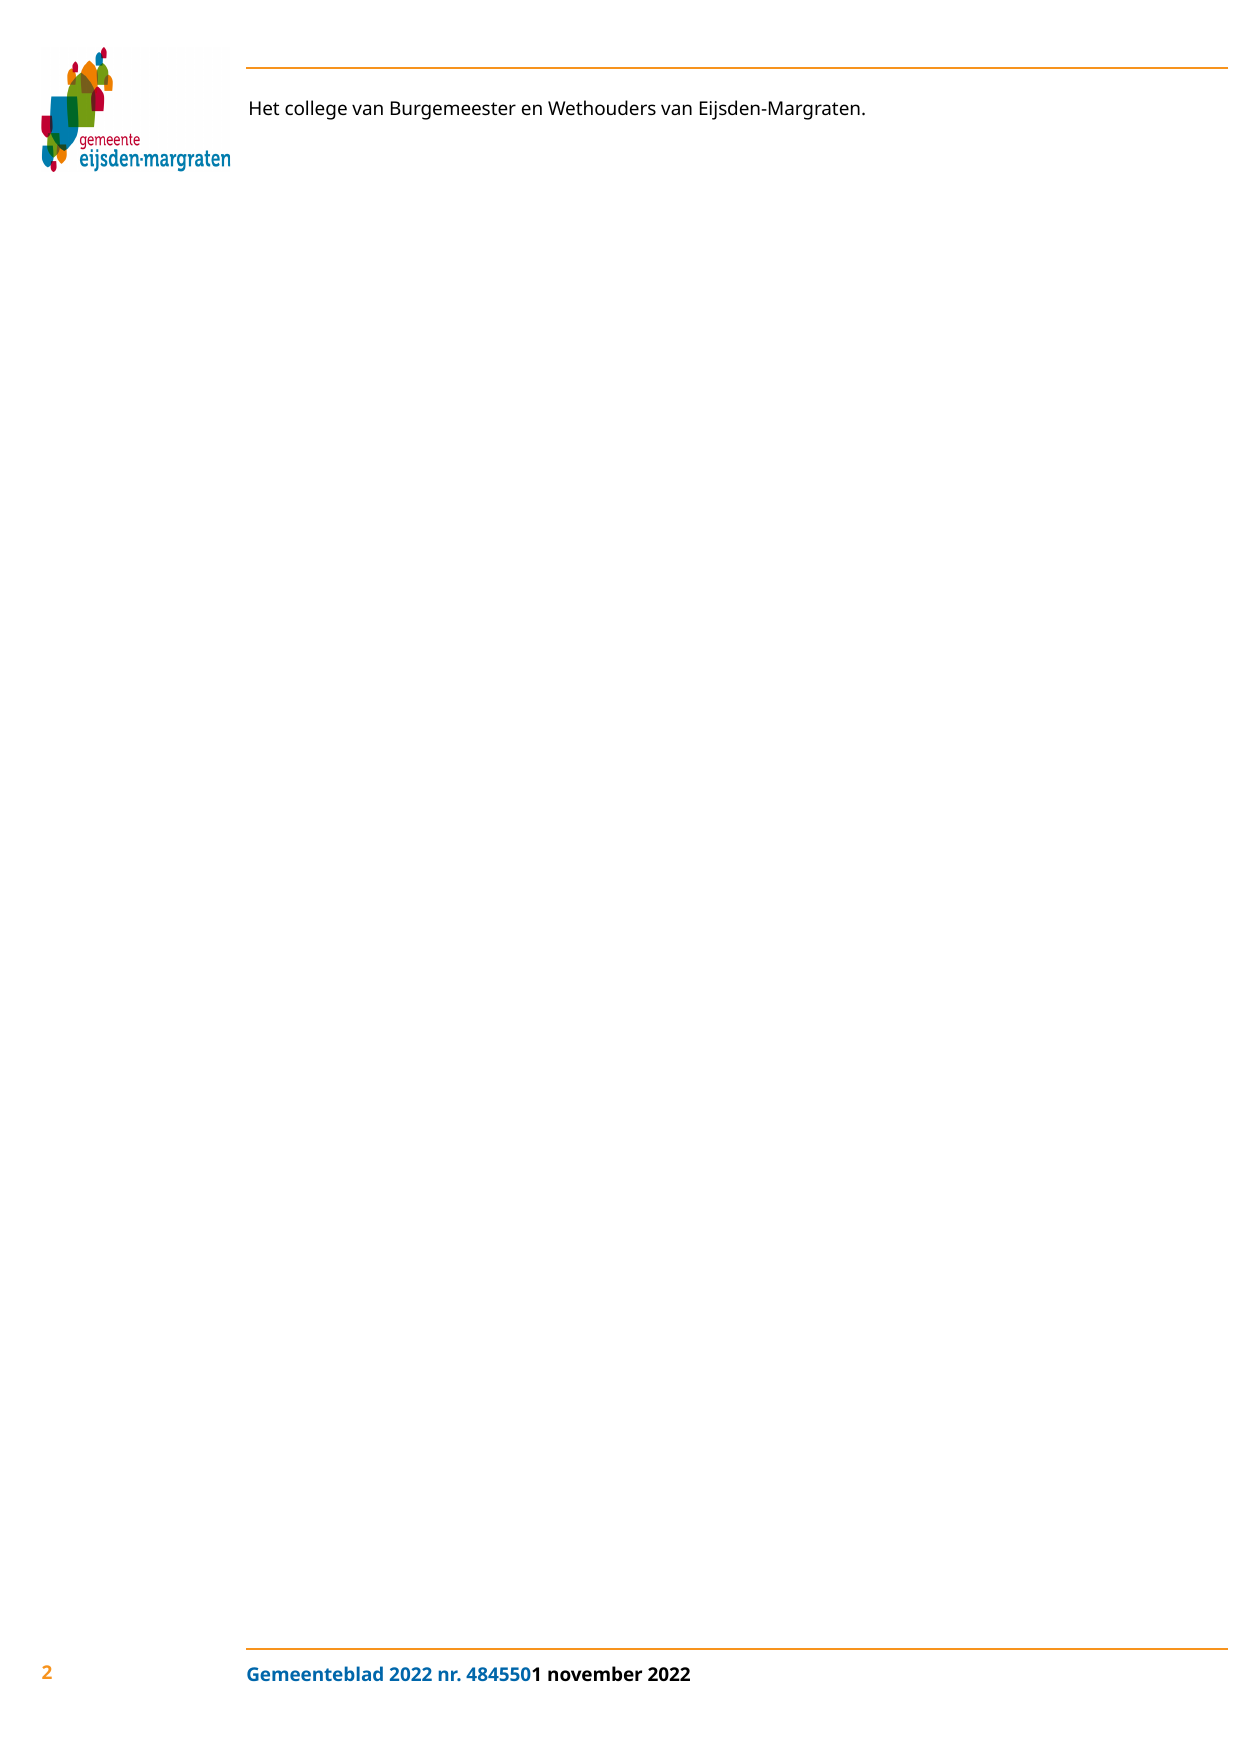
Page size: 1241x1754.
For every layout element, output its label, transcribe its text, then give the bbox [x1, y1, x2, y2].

picture [41, 47, 231, 172]
text Het college van Burgemeester en Wethouders van Eijsden-Margraten. [248, 95, 1152, 121]
